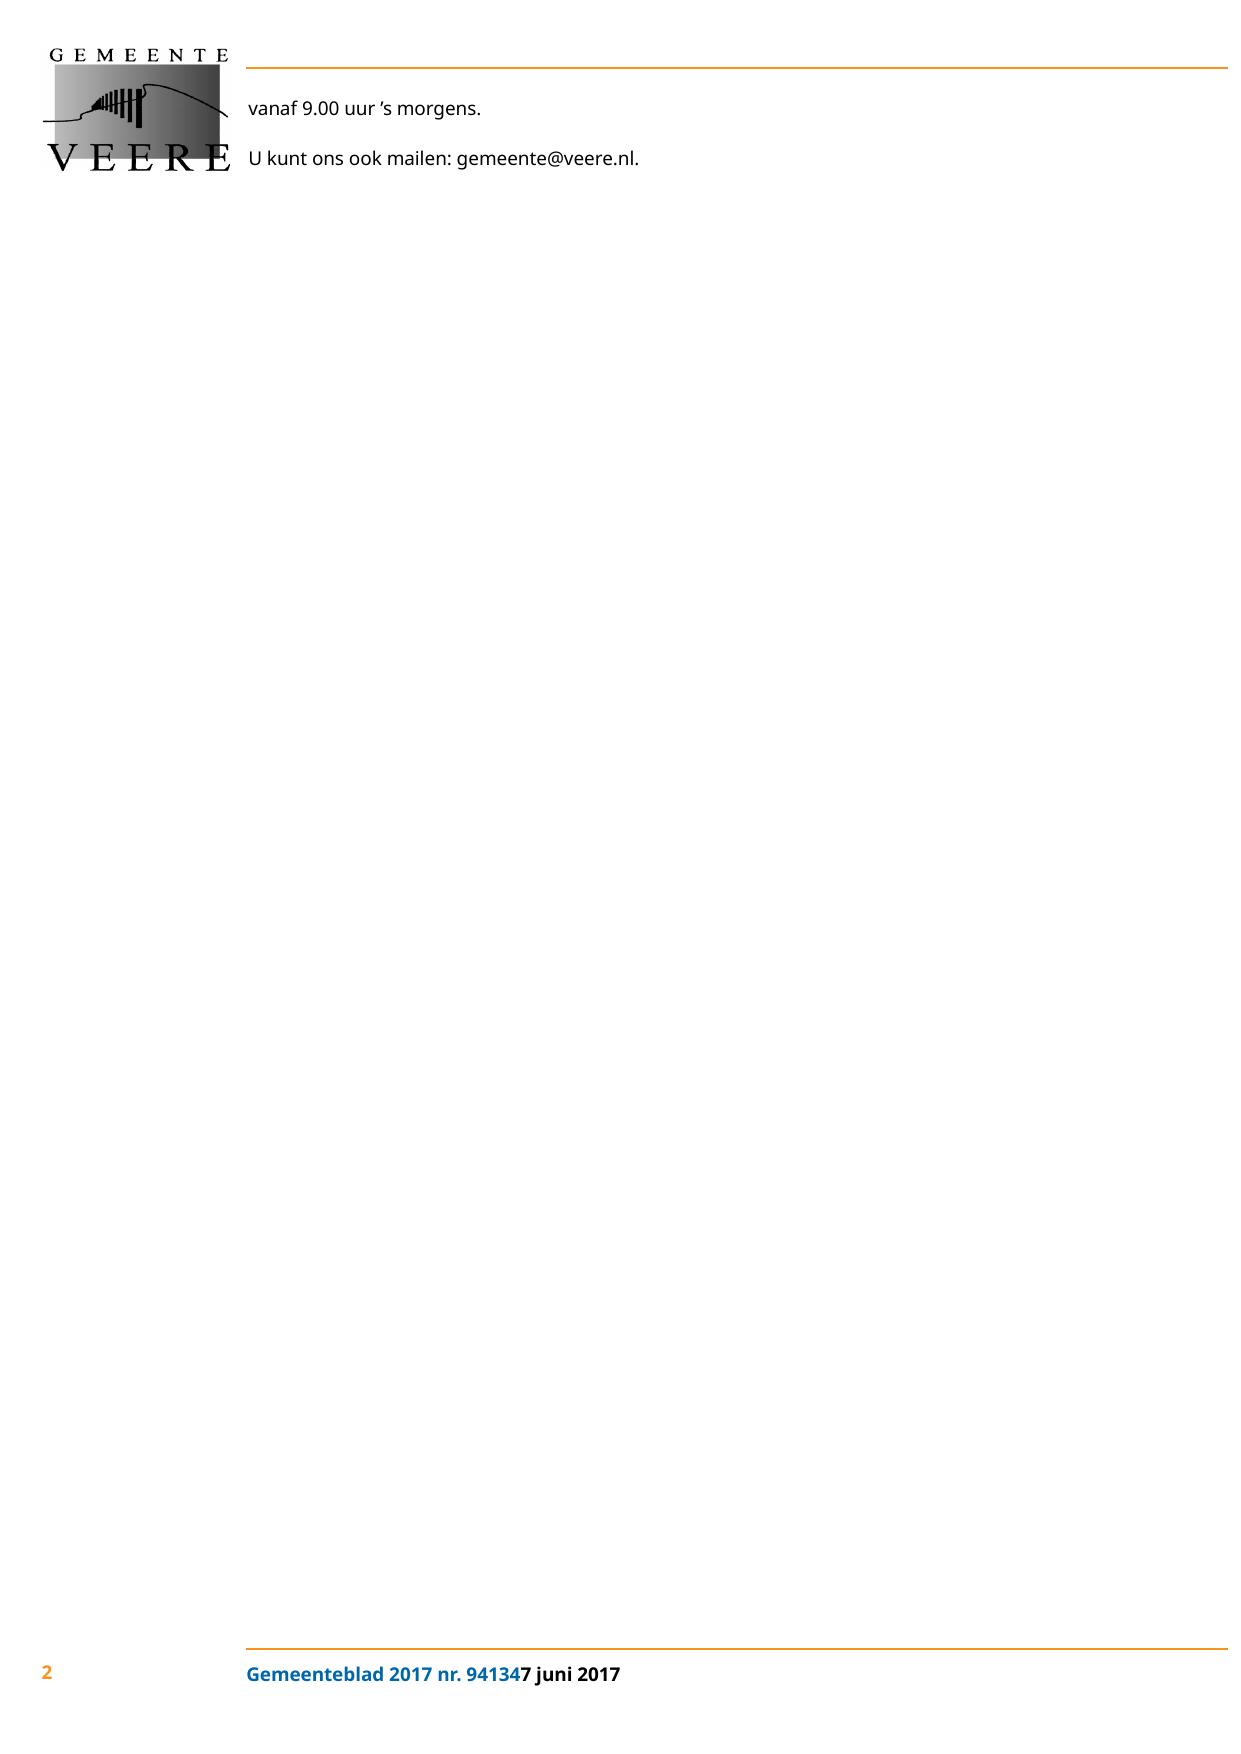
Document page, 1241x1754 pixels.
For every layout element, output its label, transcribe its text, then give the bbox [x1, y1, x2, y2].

text vanaf 9.00 uur ’s morgens. [248, 95, 1152, 121]
picture [41, 47, 231, 172]
text U kunt ons ook mailen: gemeente@veere.nl. [248, 145, 1152, 171]
